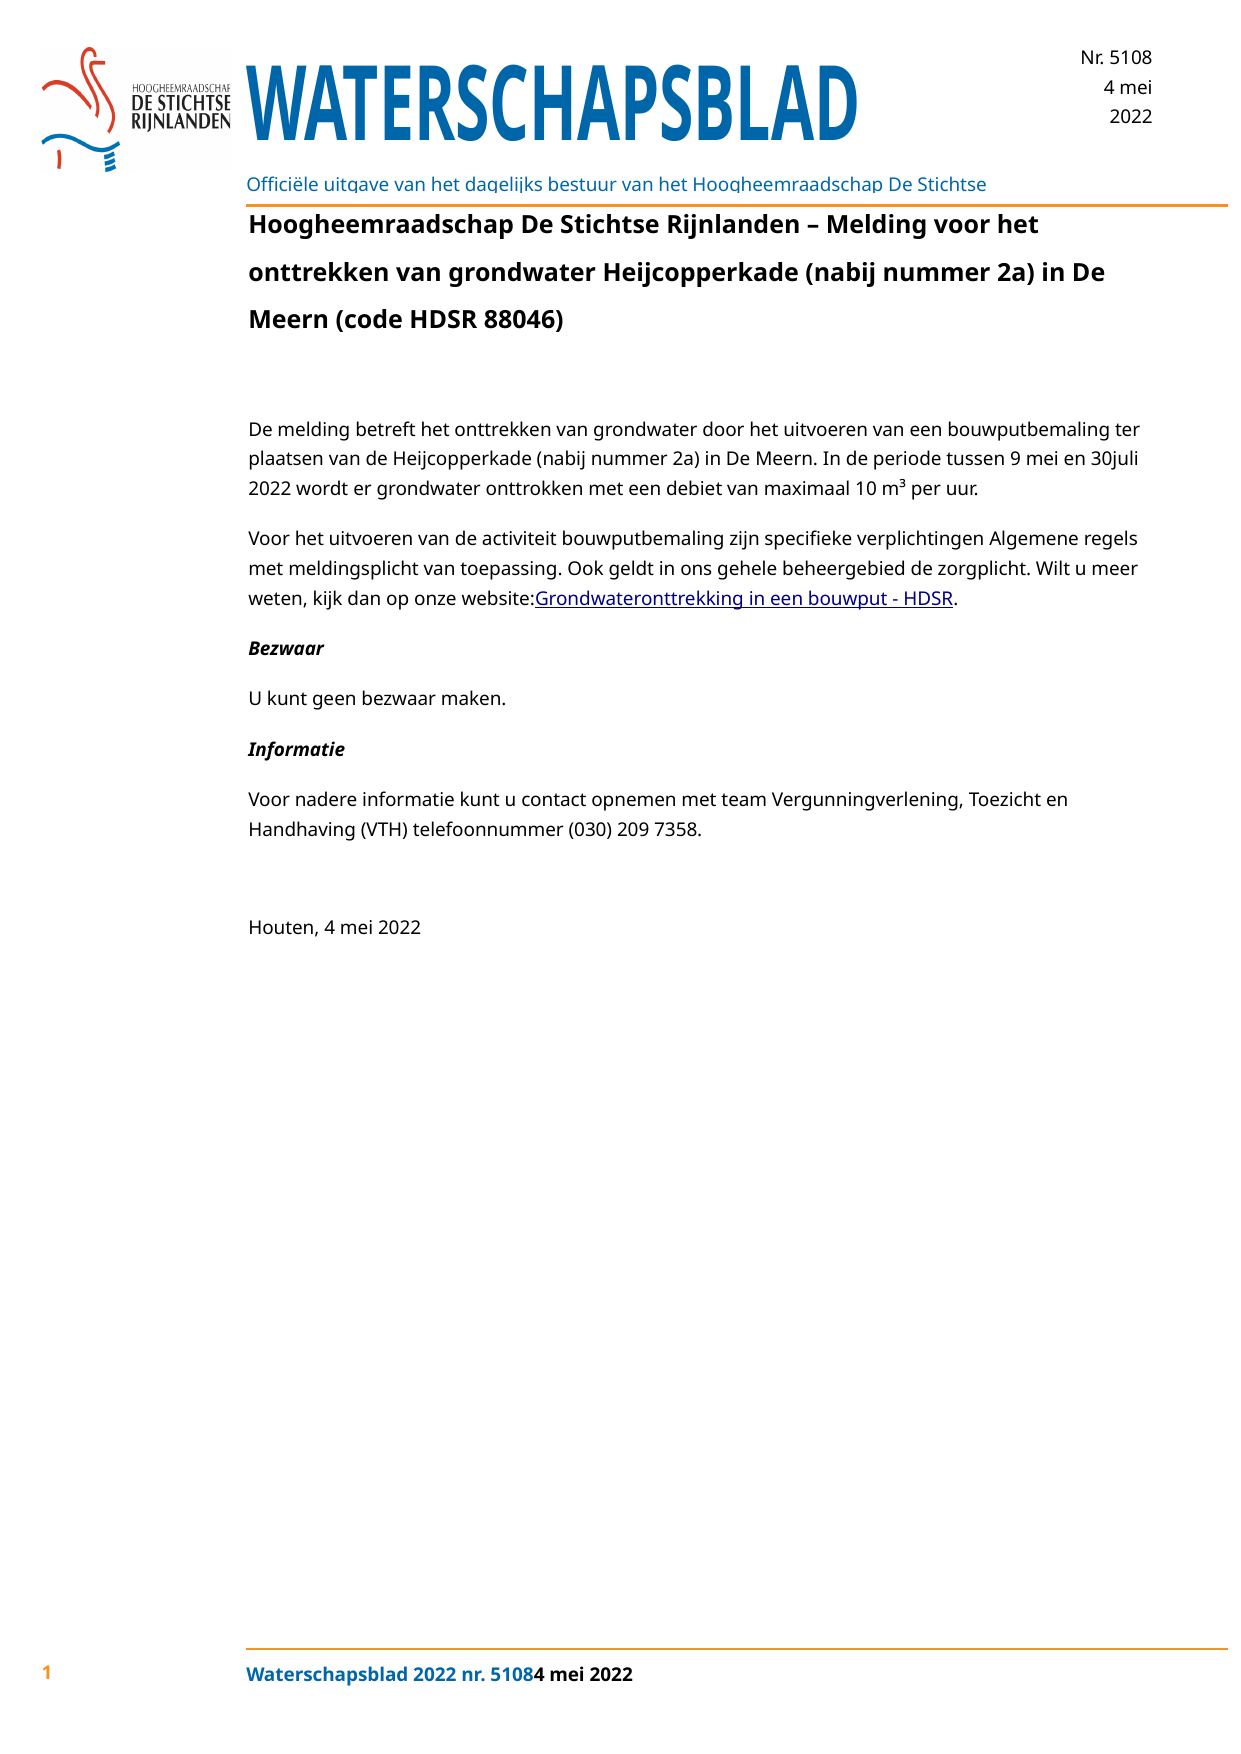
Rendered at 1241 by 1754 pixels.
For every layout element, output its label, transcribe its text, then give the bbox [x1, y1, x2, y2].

text Voor het uitvoeren van de activiteit bouwputbemaling zijn specifieke verplichtingen Algemene regels met meldingsplicht van toepassing. Ook geldt in ons gehele beheergebied de zorgplicht. Wilt u meer weten, kijk dan op onze website:Grondwateronttrekking in een bouwput - HDSR. [248, 526, 1152, 610]
text Hoogheemraadschap De Stichtse Rijnlanden – Melding voor het onttrekken van grondwater Heijcopperkade (nabij nummer 2a) in De Meern (code HDSR 88046) [248, 207, 1152, 336]
picture [41, 47, 231, 172]
text U kunt geen bezwaar maken. [248, 686, 1152, 711]
text Informatie [248, 736, 1152, 762]
text Houten, 4 mei 2022 [248, 914, 1152, 940]
text Voor nadere informatie kunt u contact opnemen met team Vergunningverlening, Toezicht en Handhaving (VTH) telefoonnummer (030) 209 7358. [248, 786, 1152, 842]
text Bezwaar [248, 635, 1152, 661]
text De melding betreft het onttrekken van grondwater door het uitvoeren van een bouwputbemaling ter plaatsen van de Heijcopperkade (nabij nummer 2a) in De Meern. In de periode tussen 9 mei en 30juli 2022 wordt er grondwater onttrokken met een debiet van maximaal 10 m³ per uur. [248, 416, 1152, 501]
